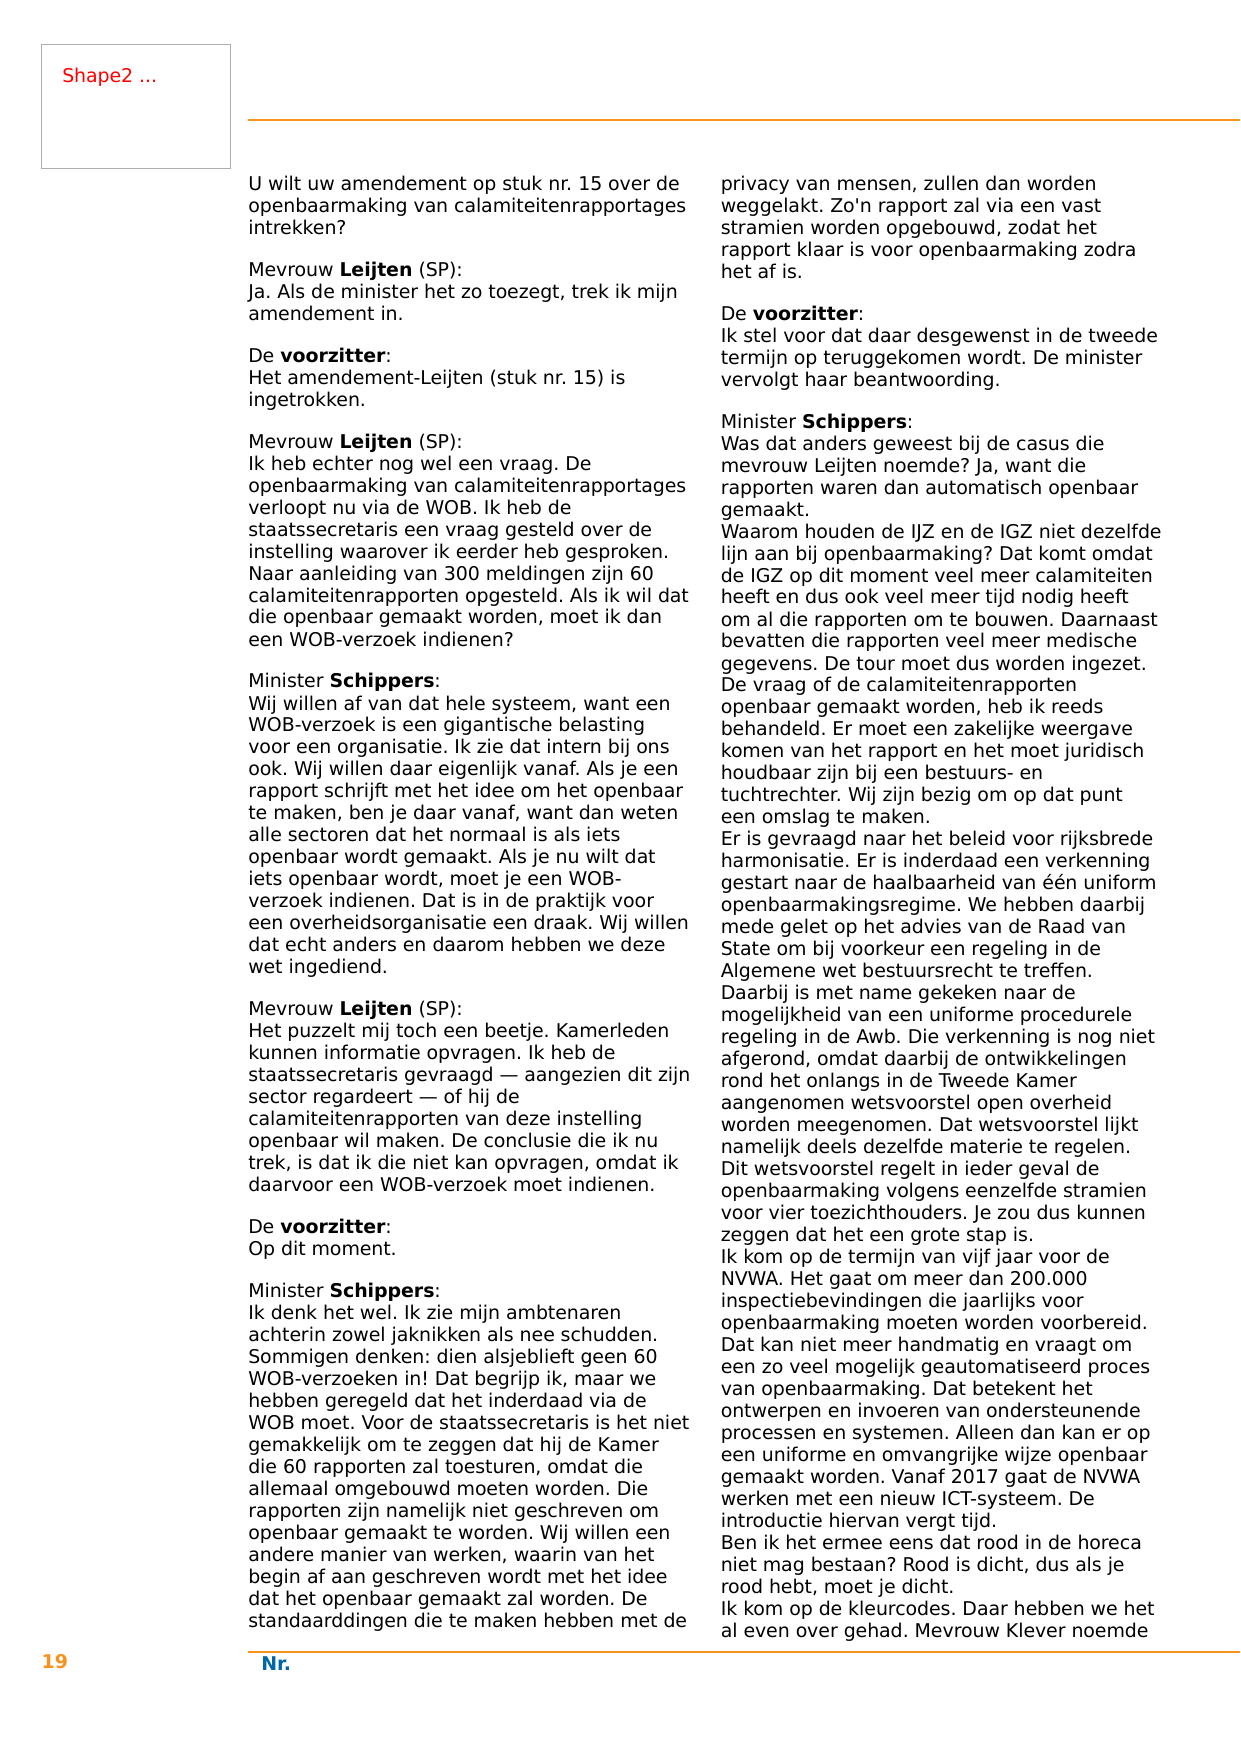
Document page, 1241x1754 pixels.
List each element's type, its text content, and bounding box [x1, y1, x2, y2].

text De vraag of de calamiteitenrapporten openbaar gemaakt worden, heb ik reeds behandeld. Er moet een zakelijke weergave komen van het rapport en het moet juridisch houdbaar zijn bij een bestuurs- en tuchtrechter. Wij zijn bezig om op dat punt een omslag te maken. [721, 674, 1163, 828]
text Ik heb echter nog wel een vraag. De openbaarmaking van calamiteitenrapportages verloopt nu via de WOB. Ik heb de staatssecretaris een vraag gesteld over de instelling waarover ik eerder heb gesproken. Naar aanleiding van 300 meldingen zijn 60 calamiteitenrapporten opgesteld. Als ik wil dat die openbaar gemaakt worden, moet ik dan een WOB-verzoek indienen? [248, 453, 691, 650]
text Ik denk het wel. Ik zie mijn ambtenaren achterin zowel jaknikken als nee schudden. Sommigen denken: dien alsjeblieft geen 60 WOB-verzoeken in! Dat begrijp ik, maar we hebben geregeld dat het inderdaad via de WOB moet. Voor de staatssecretaris is het niet gemakkelijk om te zeggen dat hij de Kamer die 60 rapporten zal toesturen, omdat die allemaal omgebouwd moeten worden. Die rapporten zijn namelijk niet geschreven om openbaar gemaakt te worden. Wij willen een andere manier van werken, waarin van het begin af aan geschreven wordt met het idee dat het openbaar gemaakt zal worden. De standaarddingen die te maken hebben met de [248, 1302, 691, 1632]
text Ben ik het ermee eens dat rood in de horeca niet mag bestaan? Rood is dicht, dus als je rood hebt, moet je dicht. [721, 1532, 1163, 1597]
text Minister Schippers: [248, 1280, 691, 1302]
text De voorzitter: [248, 1216, 691, 1238]
text Ja. Als de minister het zo toezegt, trek ik mijn amendement in. [248, 281, 691, 325]
text Er is gevraagd naar het beleid voor rijksbrede harmonisatie. Er is inderdaad een verkenning gestart naar de haalbaarheid van één uniform openbaarmakingsregime. We hebben daarbij mede gelet op het advies van de Raad van State om bij voorkeur een regeling in de Algemene wet bestuursrecht te treffen. Daarbij is met name gekeken naar de mogelijkheid van een uniforme procedurele regeling in de Awb. Die verkenning is nog niet afgerond, omdat daarbij de ontwikkelingen rond het onlangs in de Tweede Kamer aangenomen wetsvoorstel open overheid worden meegenomen. Dat wetsvoorstel lijkt namelijk deels dezelfde materie te regelen. Dit wetsvoorstel regelt in ieder geval de openbaarmaking volgens eenzelfde stramien voor vier toezichthouders. Je zou dus kunnen zeggen dat het een grote stap is. [721, 828, 1163, 1246]
text Ik kom op de kleurcodes. Daar hebben we het al even over gehad. Mevrouw Klever noemde [721, 1597, 1163, 1641]
text Minister Schippers: [248, 670, 691, 692]
text Mevrouw Leijten (SP): [248, 259, 691, 281]
text De voorzitter: [248, 345, 691, 367]
text Het amendement-Leijten (stuk nr. 15) is ingetrokken. [248, 367, 691, 411]
text Op dit moment. [248, 1238, 691, 1260]
text Mevrouw Leijten (SP): [248, 431, 691, 453]
text Minister Schippers: [721, 411, 1163, 433]
text U wilt uw amendement op stuk nr. 15 over de openbaarmaking van calamiteitenrapportages intrekken? [248, 173, 691, 239]
text Het puzzelt mij toch een beetje. Kamerleden kunnen informatie opvragen. Ik heb de staatssecretaris gevraagd — aangezien dit zijn sector regardeert — of hij de calamiteitenrapporten van deze instelling openbaar wil maken. De conclusie die ik nu trek, is dat ik die niet kan opvragen, omdat ik daarvoor een WOB-verzoek moet indienen. [248, 1020, 691, 1196]
text Ik stel voor dat daar desgewenst in de tweede termijn op teruggekomen wordt. De minister vervolgt haar beantwoording. [721, 325, 1163, 391]
text Was dat anders geweest bij de casus die mevrouw Leijten noemde? Ja, want die rapporten waren dan automatisch openbaar gemaakt. [721, 433, 1163, 521]
text privacy van mensen, zullen dan worden weggelakt. Zo'n rapport zal via een vast stramien worden opgebouwd, zodat het rapport klaar is voor openbaarmaking zodra het af is. [721, 173, 1163, 283]
text Mevrouw Leijten (SP): [248, 998, 691, 1020]
text Wij willen af van dat hele systeem, want een WOB-verzoek is een gigantische belasting voor een organisatie. Ik zie dat intern bij ons ook. Wij willen daar eigenlijk vanaf. Als je een rapport schrijft met het idee om het openbaar te maken, ben je daar vanaf, want dan weten alle sectoren dat het normaal is als iets openbaar wordt gemaakt. Als je nu wilt dat iets openbaar wordt, moet je een WOB-verzoek indienen. Dat is in de praktijk voor een overheidsorganisatie een draak. Wij willen dat echt anders en daarom hebben we deze wet ingediend. [248, 692, 691, 978]
text De voorzitter: [721, 303, 1163, 325]
text Ik kom op de termijn van vijf jaar voor de NVWA. Het gaat om meer dan 200.000 inspectiebevindingen die jaarlijks voor openbaarmaking moeten worden voorbereid. Dat kan niet meer handmatig en vraagt om een zo veel mogelijk geautomatiseerd proces van openbaarmaking. Dat betekent het ontwerpen en invoeren van ondersteunende processen en systemen. Alleen dan kan er op een uniforme en omvangrijke wijze openbaar gemaakt worden. Vanaf 2017 gaat de NVWA werken met een nieuw ICT-systeem. De introductie hiervan vergt tijd. [721, 1246, 1163, 1532]
text Waarom houden de IJZ en de IGZ niet dezelfde lijn aan bij openbaarmaking? Dat komt omdat de IGZ op dit moment veel meer calamiteiten heeft en dus ook veel meer tijd nodig heeft om al die rapporten om te bouwen. Daarnaast bevatten die rapporten veel meer medische gegevens. De tour moet dus worden ingezet. [721, 521, 1163, 674]
